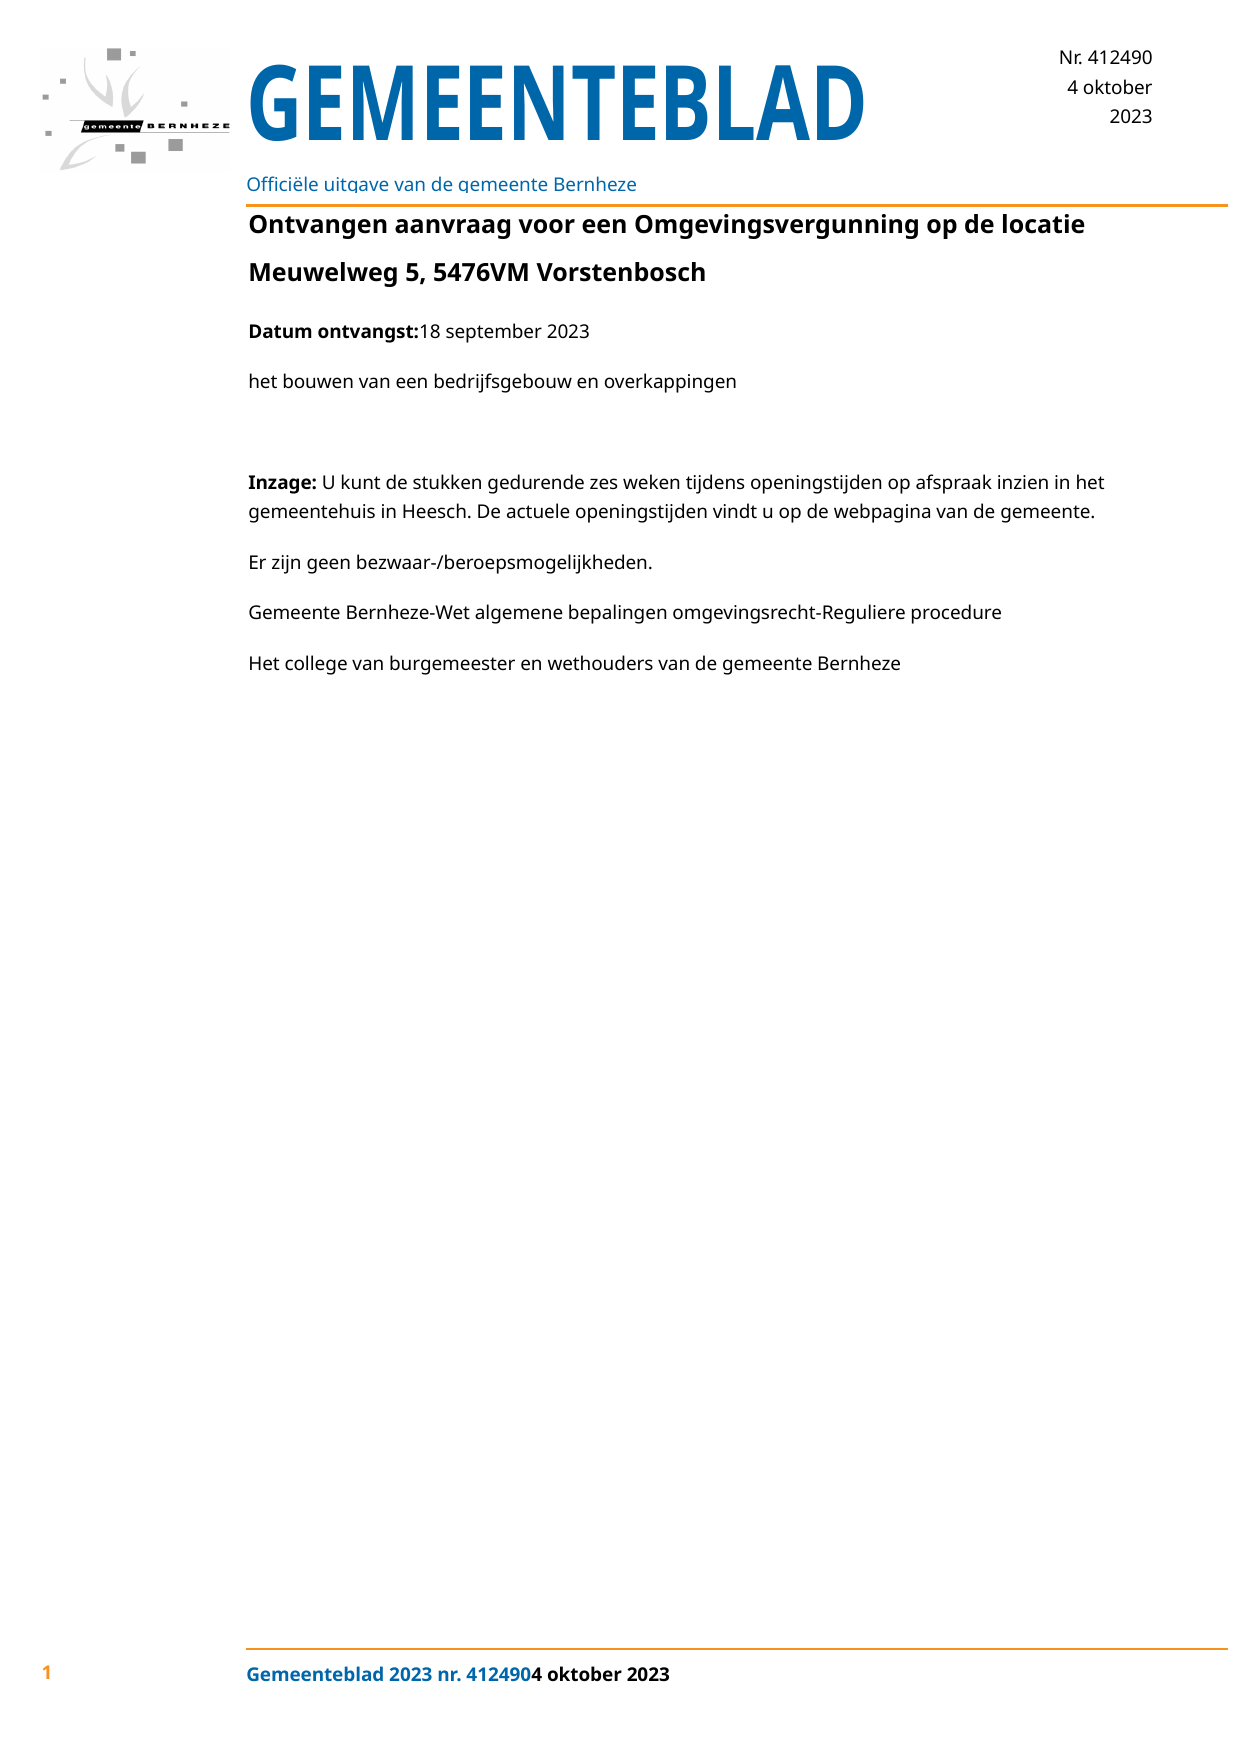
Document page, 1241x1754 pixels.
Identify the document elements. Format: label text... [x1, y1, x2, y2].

text Ontvangen aanvraag voor een Omgevingsvergunning op de locatie Meuwelweg 5, 5476VM Vorstenbosch [248, 207, 1152, 288]
text Inzage: U kunt de stukken gedurende zes weken tijdens openingstijden op afspraak inzien in het gemeentehuis in Heesch. De actuele openingstijden vindt u op de webpagina van de gemeente. [248, 469, 1152, 524]
text het bouwen van een bedrijfsgebouw en overkappingen [248, 368, 1152, 394]
text Er zijn geen bezwaar-/beroepsmogelijkheden. [248, 549, 1152, 575]
text Het college van burgemeester en wethouders van de gemeente Bernheze [248, 650, 1152, 676]
text Datum ontvangst:18 september 2023 [248, 318, 1152, 344]
text Gemeente Bernheze-Wet algemene bepalingen omgevingsrecht-Reguliere procedure [248, 599, 1152, 625]
picture [41, 47, 231, 172]
